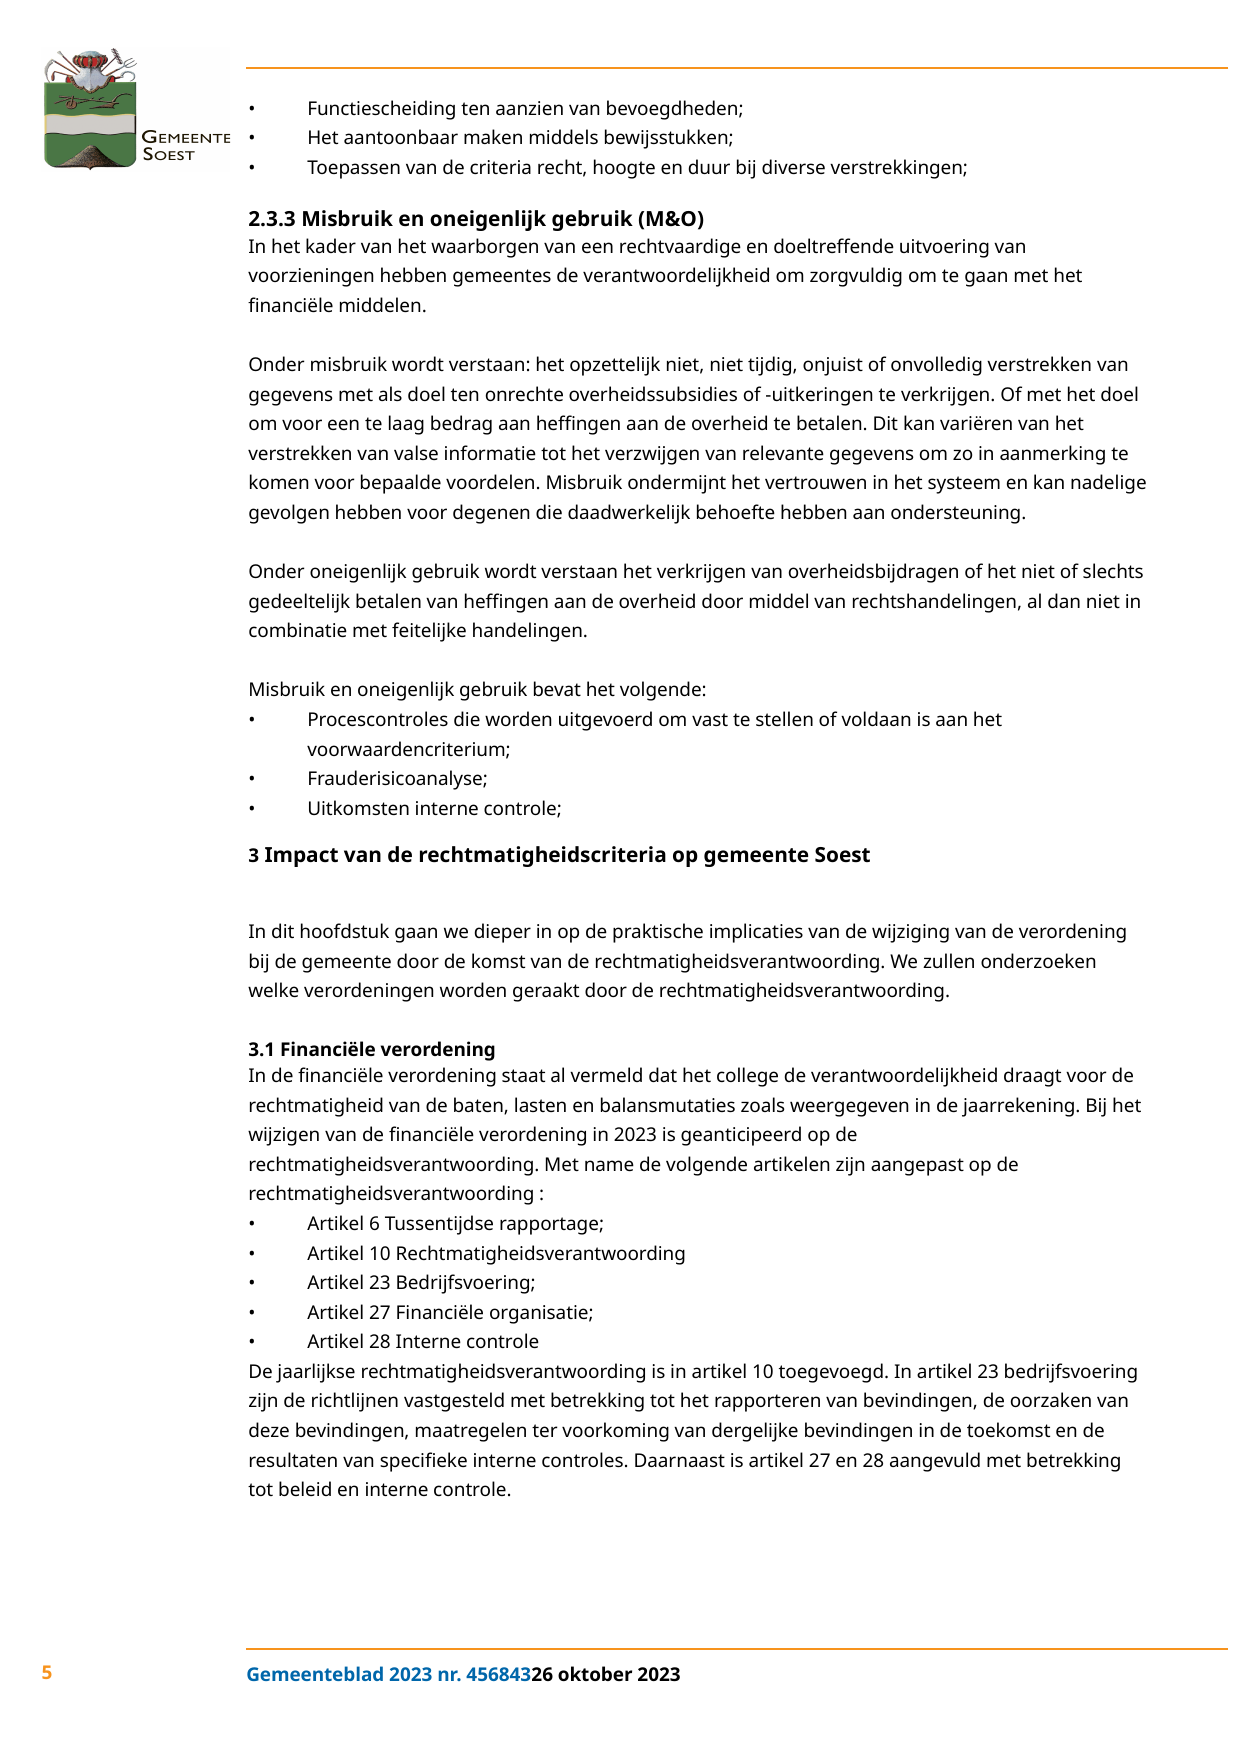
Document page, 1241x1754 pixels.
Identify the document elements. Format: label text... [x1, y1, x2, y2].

list Artikel 10 Rechtmatigheidsverantwoording [248, 1240, 1152, 1266]
text Onder misbruik wordt verstaan: het opzettelijk niet, niet tijdig, onjuist of onvolledig verstrekken van gegevens met als doel ten onrechte overheidssubsidies of -uitkeringen te verkrijgen. Of met het doel om voor een te laag bedrag aan heffingen aan de overheid te betalen. Dit kan variëren van het verstrekken van valse informatie tot het verzwijgen van relevante gegevens om zo in aanmerking te komen voor bepaalde voordelen. Misbruik ondermijnt het vertrouwen in het systeem en kan nadelige gevolgen hebben voor degenen die daadwerkelijk behoefte hebben aan ondersteuning. [248, 351, 1152, 525]
list Frauderisicoanalyse; [248, 765, 1152, 791]
text De jaarlijkse rechtmatigheidsverantwoording is in artikel 10 toegevoegd. In artikel 23 bedrijfsvoering zijn de richtlijnen vastgesteld met betrekking tot het rapporteren van bevindingen, de oorzaken van deze bevindingen, maatregelen ter voorkoming van dergelijke bevindingen in de toekomst en de resultaten van specifieke interne controles. Daarnaast is artikel 27 en 28 aangevuld met betrekking tot beleid en interne controle. [248, 1358, 1152, 1502]
list Toepassen van de criteria recht, hoogte en duur bij diverse verstrekkingen; [248, 154, 1152, 180]
list Procescontroles die worden uitgevoerd om vast te stellen of voldaan is aan het voorwaardencriterium; [248, 706, 1152, 761]
list Het aantoonbaar maken middels bewijsstukken; [248, 124, 1152, 150]
text Onder oneigenlijk gebruik wordt verstaan het verkrijgen van overheidsbijdragen of het niet of slechts gedeeltelijk betalen van heffingen aan de overheid door middel van rechtshandelingen, al dan niet in combinatie met feitelijke handelingen. [248, 558, 1152, 643]
list Functiescheiding ten aanzien van bevoegdheden; [248, 95, 1152, 121]
text In de financiële verordening staat al vermeld dat het college de verantwoordelijkheid draagt voor de rechtmatigheid van de baten, lasten en balansmutaties zoals weergegeven in de jaarrekening. Bij het wijzigen van de financiële verordening in 2023 is geanticipeerd op de rechtmatigheidsverantwoording. Met name de volgende artikelen zijn aangepast op de rechtmatigheidsverantwoording : [248, 1062, 1152, 1206]
picture [41, 47, 231, 172]
list Uitkomsten interne controle; [248, 795, 1152, 821]
list Artikel 27 Financiële organisatie; [248, 1299, 1152, 1325]
text 2.3.3 Misbruik en oneigenlijk gebruik (M&O) [248, 204, 1152, 233]
list Artikel 23 Bedrijfsvoering; [248, 1269, 1152, 1295]
text 3.1 Financiële verordening [248, 1037, 1152, 1062]
list Artikel 6 Tussentijdse rapportage; [248, 1210, 1152, 1236]
text In het kader van het waarborgen van een rechtvaardige en doeltreffende uitvoering van voorzieningen hebben gemeentes de verantwoordelijkheid om zorgvuldig om te gaan met het financiële middelen. [248, 233, 1152, 318]
list Artikel 28 Interne controle [248, 1328, 1152, 1354]
text In dit hoofdstuk gaan we dieper in op de praktische implicaties van de wijziging van de verordening bij de gemeente door de komst van de rechtmatigheidsverantwoording. We zullen onderzoeken welke verordeningen worden geraakt door de rechtmatigheidsverantwoording. [248, 918, 1152, 1003]
text 3 Impact van de rechtmatigheidscriteria op gemeente Soest [248, 841, 1152, 869]
text Misbruik en oneigenlijk gebruik bevat het volgende: [248, 677, 1152, 702]
